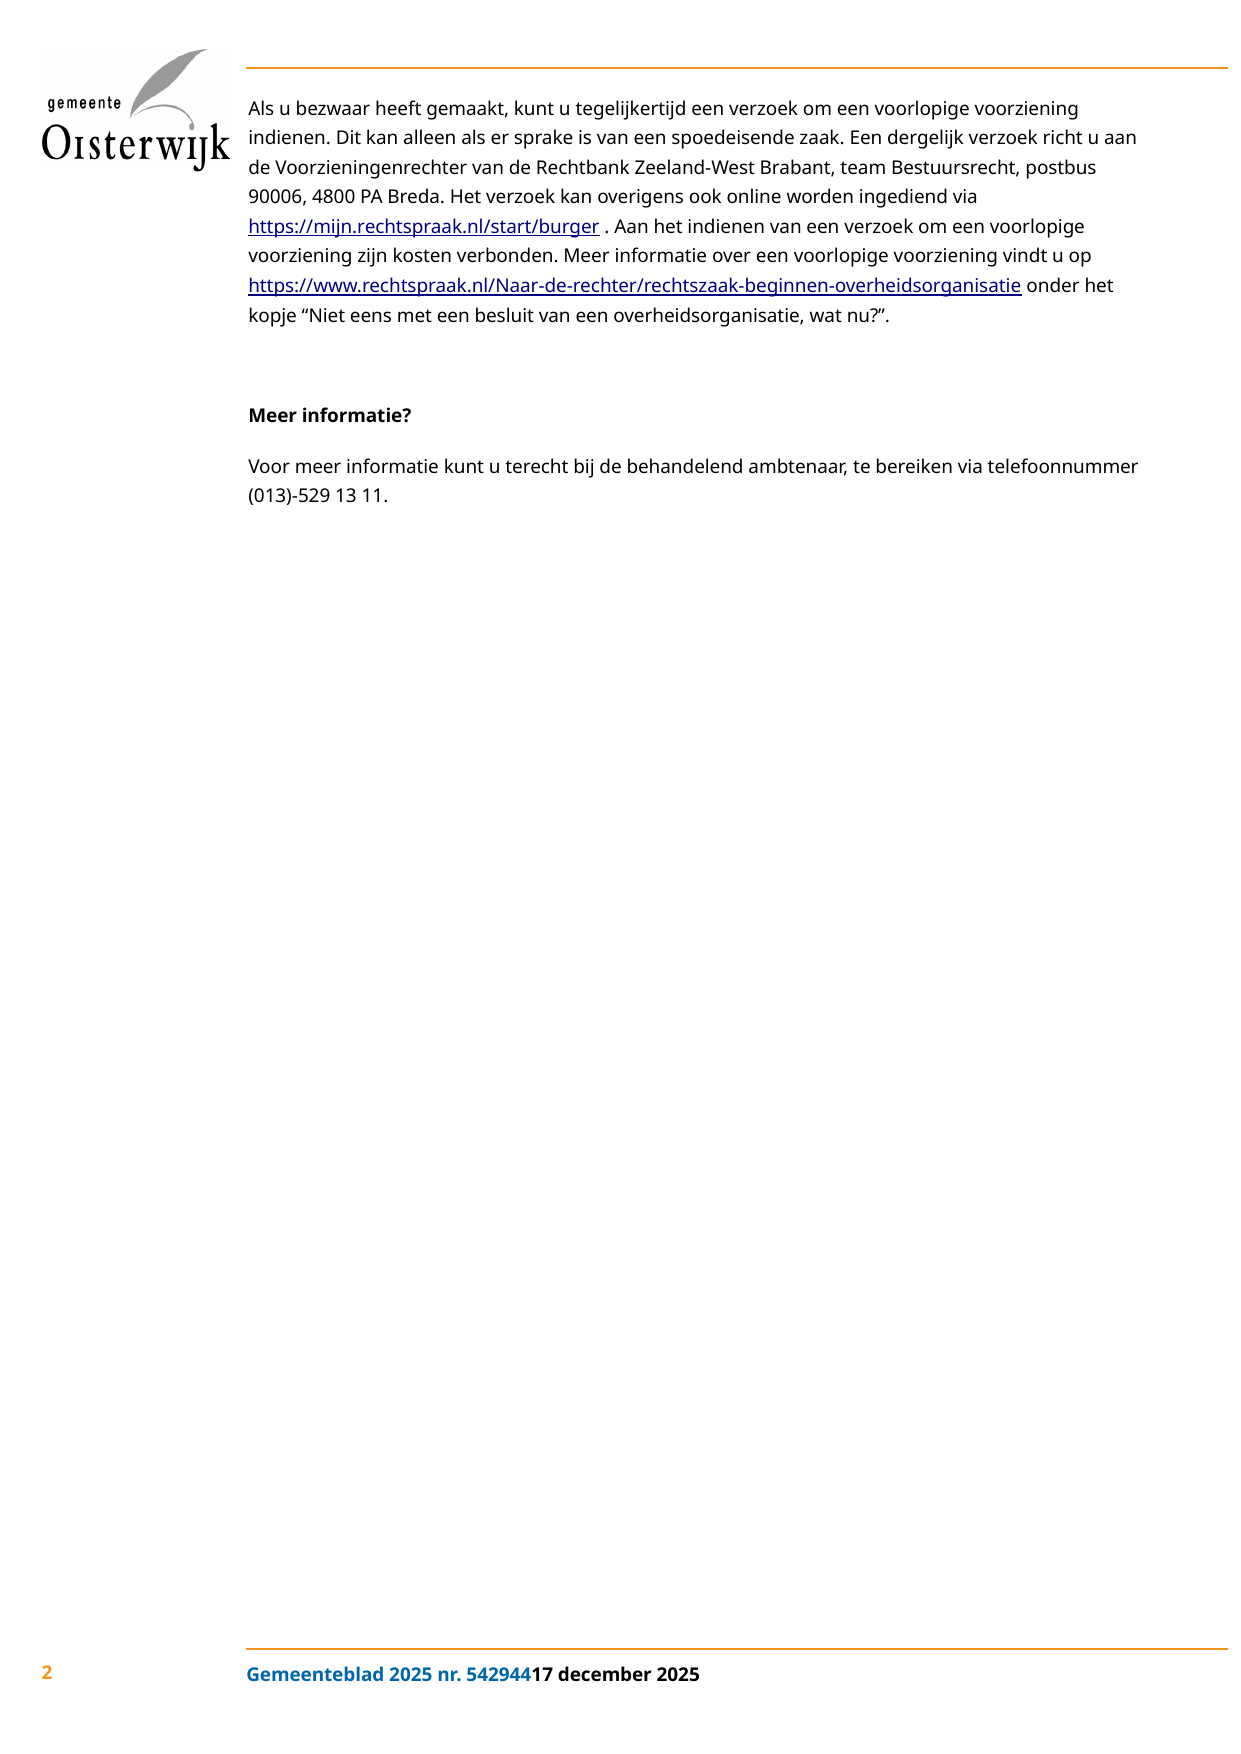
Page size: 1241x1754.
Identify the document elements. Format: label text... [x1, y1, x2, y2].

text Meer informatie? [248, 403, 1152, 428]
text Als u bezwaar heeft gemaakt, kunt u tegelijkertijd een verzoek om een voorlopige voorziening indienen. Dit kan alleen als er sprake is van een spoedeisende zaak. Een dergelijk verzoek richt u aan de Voorzieningenrechter van de Rechtbank Zeeland-West Brabant, team Bestuursrecht, postbus 90006, 4800 PA Breda. Het verzoek kan overigens ook online worden ingediend via https://mijn.rechtspraak.nl/start/burger . Aan het indienen van een verzoek om een voorlopige voorziening zijn kosten verbonden. Meer informatie over een voorlopige voorziening vindt u op https://www.rechtspraak.nl/Naar-de-rechter/rechtszaak-beginnen-overheidsorganisatie onder het kopje “Niet eens met een besluit van een overheidsorganisatie, wat nu?”. [248, 95, 1152, 328]
text Voor meer informatie kunt u terecht bij de behandelend ambtenaar, te bereiken via telefoonnummer (013)-529 13 11. [248, 453, 1152, 508]
picture [41, 47, 231, 172]
